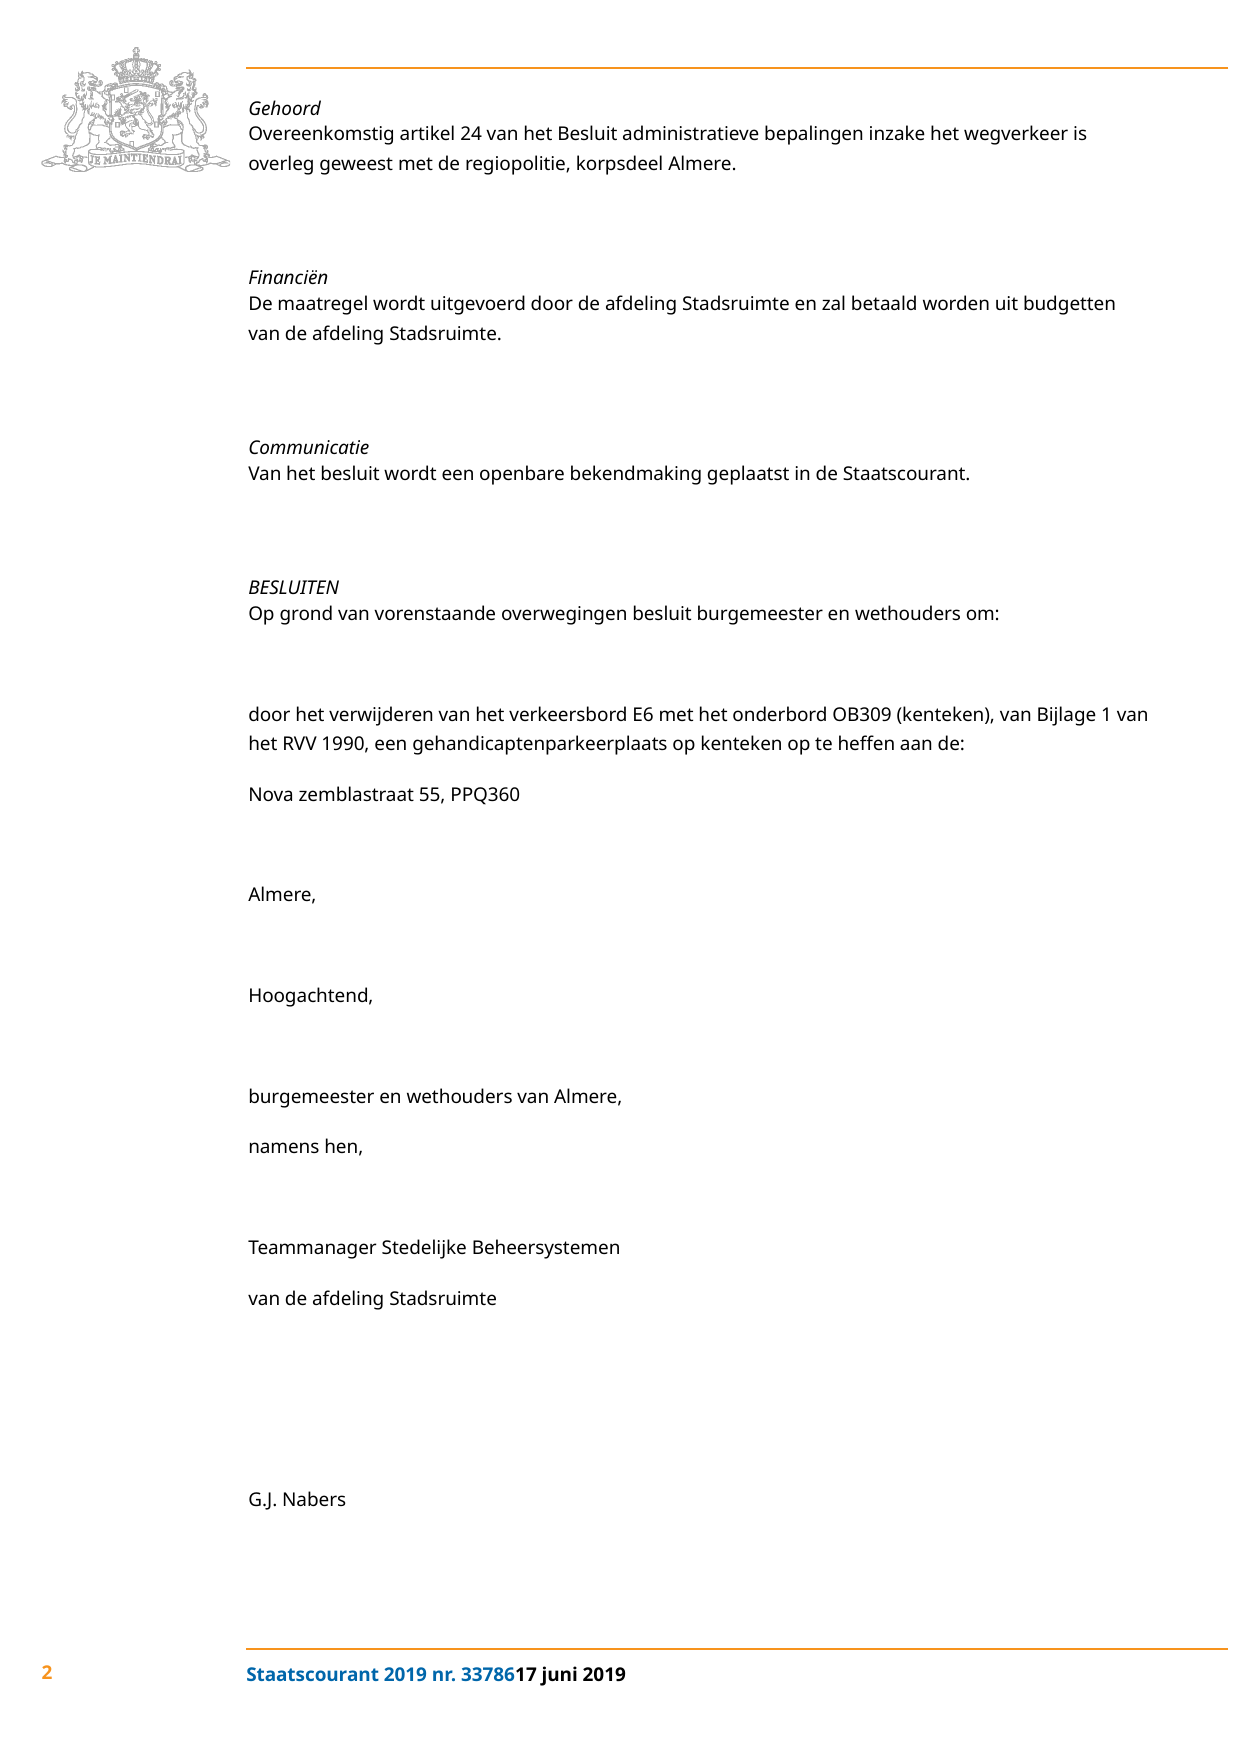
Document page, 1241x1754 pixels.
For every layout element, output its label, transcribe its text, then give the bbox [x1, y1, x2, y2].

text namens hen, [248, 1134, 1152, 1159]
text Van het besluit wordt een openbare bekendmaking geplaatst in de Staatscourant. [248, 460, 1152, 486]
text Gehoord [248, 95, 1152, 121]
text Almere, [248, 882, 1152, 907]
text Hoogachtend, [248, 982, 1152, 1008]
text Financiën [248, 264, 1152, 290]
text De maatregel wordt uitgevoerd door de afdeling Stadsruimte en zal betaald worden uit budgetten van de afdeling Stadsruimte. [248, 290, 1152, 346]
text van de afdeling Stadsruimte [248, 1285, 1152, 1311]
text G.J. Nabers [248, 1487, 1152, 1512]
text burgemeester en wethouders van Almere, [248, 1083, 1152, 1109]
text Teammanager Stedelijke Beheersystemen [248, 1234, 1152, 1260]
picture [41, 47, 231, 172]
text BESLUITEN [248, 574, 1152, 600]
text Overeenkomstig artikel 24 van het Besluit administratieve bepalingen inzake het wegverkeer is overleg geweest met de regiopolitie, korpsdeel Almere. [248, 121, 1152, 176]
text Op grond van vorenstaande overwegingen besluit burgemeester en wethouders om: [248, 600, 1152, 626]
text Nova zemblastraat 55, PPQ360 [248, 781, 1152, 807]
text Communicatie [248, 434, 1152, 460]
text door het verwijderen van het verkeersbord E6 met het onderbord OB309 (kenteken), van Bijlage 1 van het RVV 1990, een gehandicaptenparkeerplaats op kenteken op te heffen aan de: [248, 701, 1152, 756]
